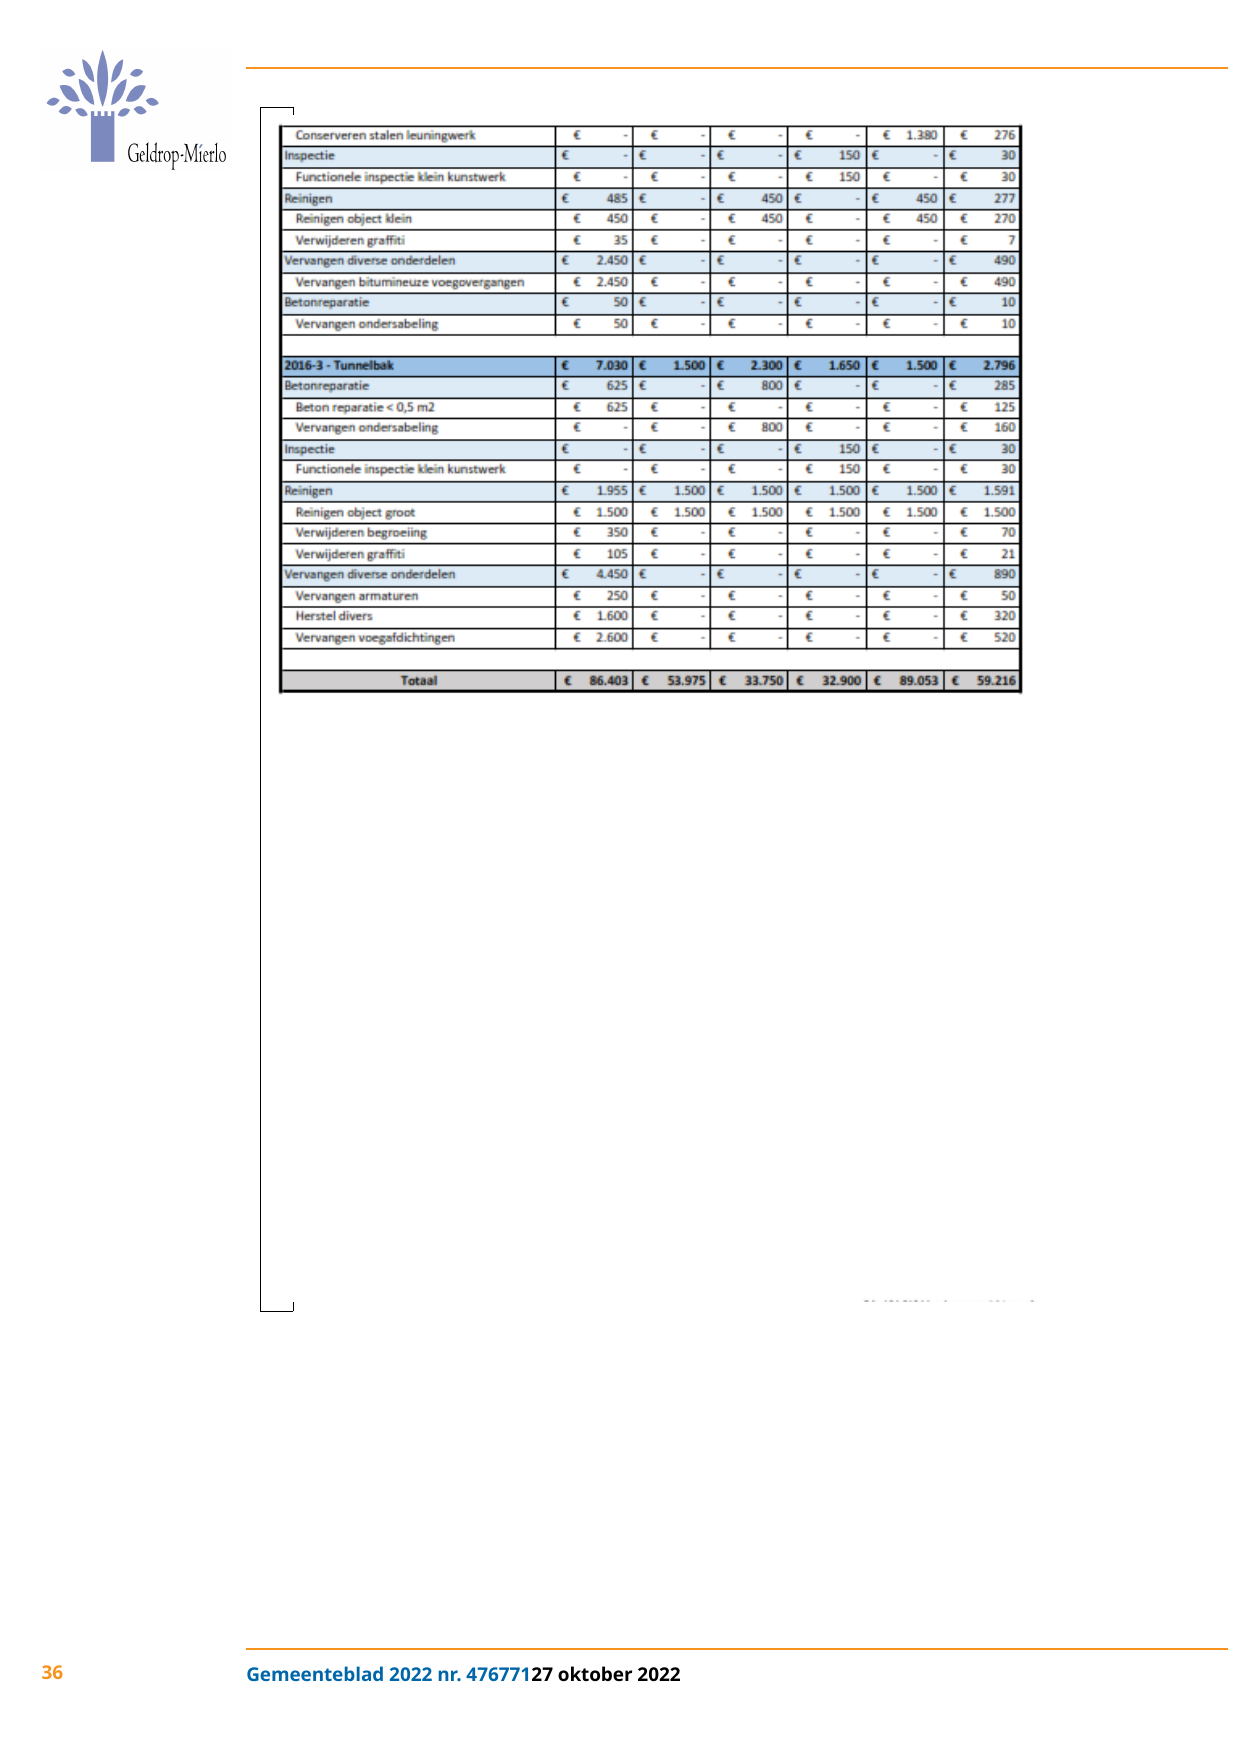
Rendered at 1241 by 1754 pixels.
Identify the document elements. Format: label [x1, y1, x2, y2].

picture [268, 115, 1037, 1302]
picture [41, 47, 231, 172]
